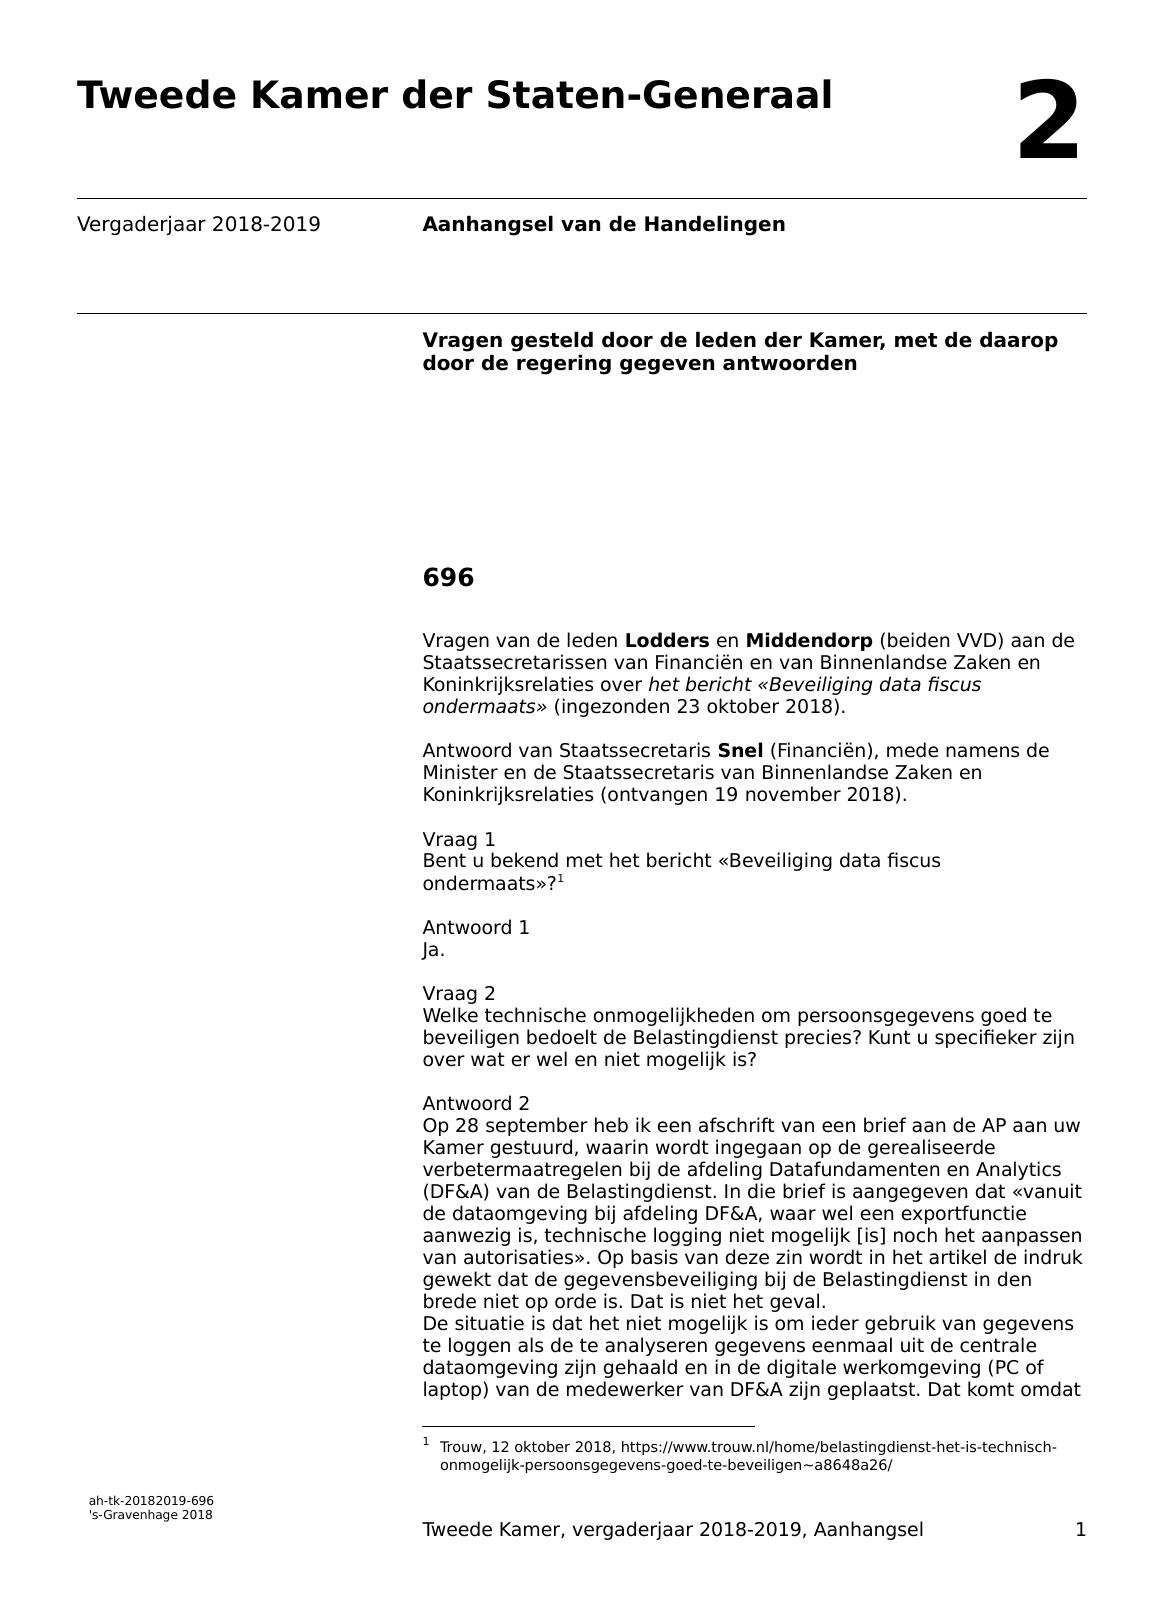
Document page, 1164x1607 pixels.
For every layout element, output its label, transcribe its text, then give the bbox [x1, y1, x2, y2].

table_cell [77, 314, 422, 375]
text Vragen van de leden Lodders en Middendorp (beiden VVD) aan de Staatssecretarissen van Financiën en van Binnenlandse Zaken en Koninkrijksrelaties over het bericht «Beveiliging data fiscus ondermaats» (ingezonden 23 oktober 2018). [422, 630, 1087, 718]
table_header Tweede Kamer der Staten-Generaal [77, 59, 886, 198]
table_cell Vragen gesteld door de leden der Kamer, met de daarop door de regering gegeven antwoorden [422, 314, 1087, 375]
text 's-Gravenhage 2018 [88, 1508, 323, 1522]
text Antwoord 1 [422, 917, 1087, 938]
text ah-tk-20182019-696 [88, 1494, 323, 1508]
text Antwoord van Staatssecretaris Snel (Financiën), mede namens de Minister en de Staatssecretaris van Binnenlandse Zaken en Koninkrijksrelaties (ontvangen 19 november 2018). [422, 740, 1087, 806]
table_header 2 [886, 59, 1087, 198]
text Vraag 1 [422, 828, 1087, 850]
text Vraag 2 [422, 983, 1087, 1005]
text Welke technische onmogelijkheden om persoonsgegevens goed te beveiligen bedoelt de Belastingdienst precies? Kunt u specifieker zijn over wat er wel en niet mogelijk is? [422, 1005, 1087, 1071]
text De situatie is dat het niet mogelijk is om ieder gebruik van gegevens te loggen als de te analyseren gegevens eenmaal uit de centrale dataomgeving zijn gehaald en in de digitale werkomgeving (PC of laptop) van de medewerker van DF&A zijn geplaatst. Dat komt omdat [422, 1313, 1087, 1401]
text Ja. [422, 938, 1087, 961]
text Antwoord 2 [422, 1093, 1087, 1115]
text 696 [422, 563, 1087, 592]
text Bent u bekend met het bericht «Beveiliging data fiscus ondermaats»? [422, 850, 1087, 894]
text Op 28 september heb ik een afschrift van een brief aan de AP aan uw Kamer gestuurd, waarin wordt ingegaan op de gerealiseerde verbetermaatregelen bij de afdeling Datafundamenten en Analytics (DF&A) van de Belastingdienst. In die brief is aangegeven dat «vanuit de dataomgeving bij afdeling DF&A, waar wel een exportfunctie aanwezig is, technische logging niet mogelijk [is] noch het aanpassen van autorisaties». Op basis van deze zin wordt in het artikel de indruk gewekt dat de gegevensbeveiliging bij de Belastingdienst in den brede niet op orde is. Dat is niet het geval. [422, 1115, 1087, 1313]
table_cell Vergaderjaar 2018-2019 [77, 199, 422, 313]
text Trouw, 12 oktober 2018, https://www.trouw.nl/home/belastingdienst-het-is-technisch-onmogelijk-persoonsgegevens-goed-te-beveiligen~a8648a26/ [422, 1435, 1087, 1474]
table_cell Aanhangsel van de Handelingen [422, 199, 1087, 313]
